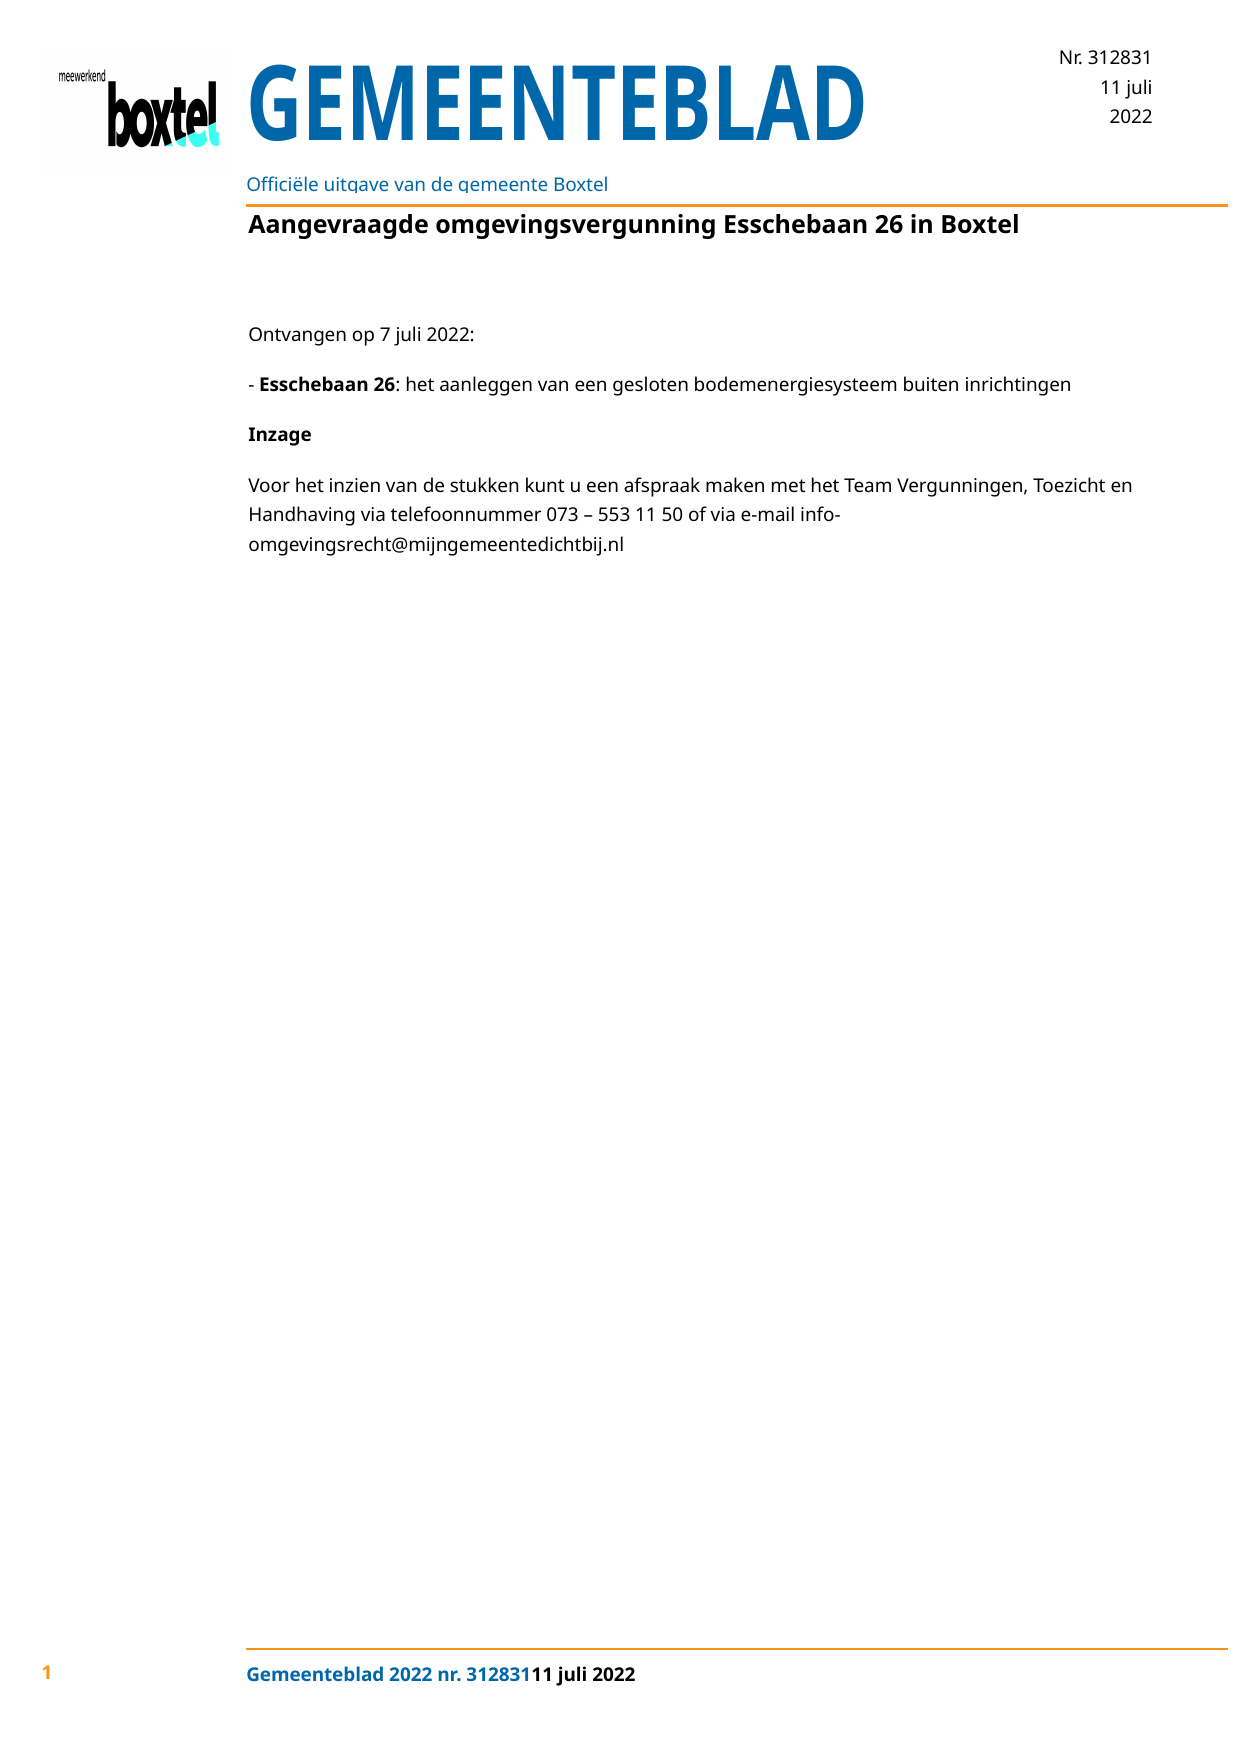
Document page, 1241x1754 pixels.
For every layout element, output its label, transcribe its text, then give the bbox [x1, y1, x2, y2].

text Ontvangen op 7 juli 2022: [248, 321, 1152, 346]
text Inzage [248, 422, 1152, 447]
text Aangevraagde omgevingsvergunning Esschebaan 26 in Boxtel [248, 207, 1152, 241]
picture [41, 47, 231, 172]
text - Esschebaan 26: het aanleggen van een gesloten bodemenergiesysteem buiten inrichtingen [248, 371, 1152, 397]
text Voor het inzien van de stukken kunt u een afspraak maken met het Team Vergunningen, Toezicht en Handhaving via telefoonnummer 073 – 553 11 50 of via e-mail info-omgevingsrecht@mijngemeentedichtbij.nl [248, 472, 1152, 557]
